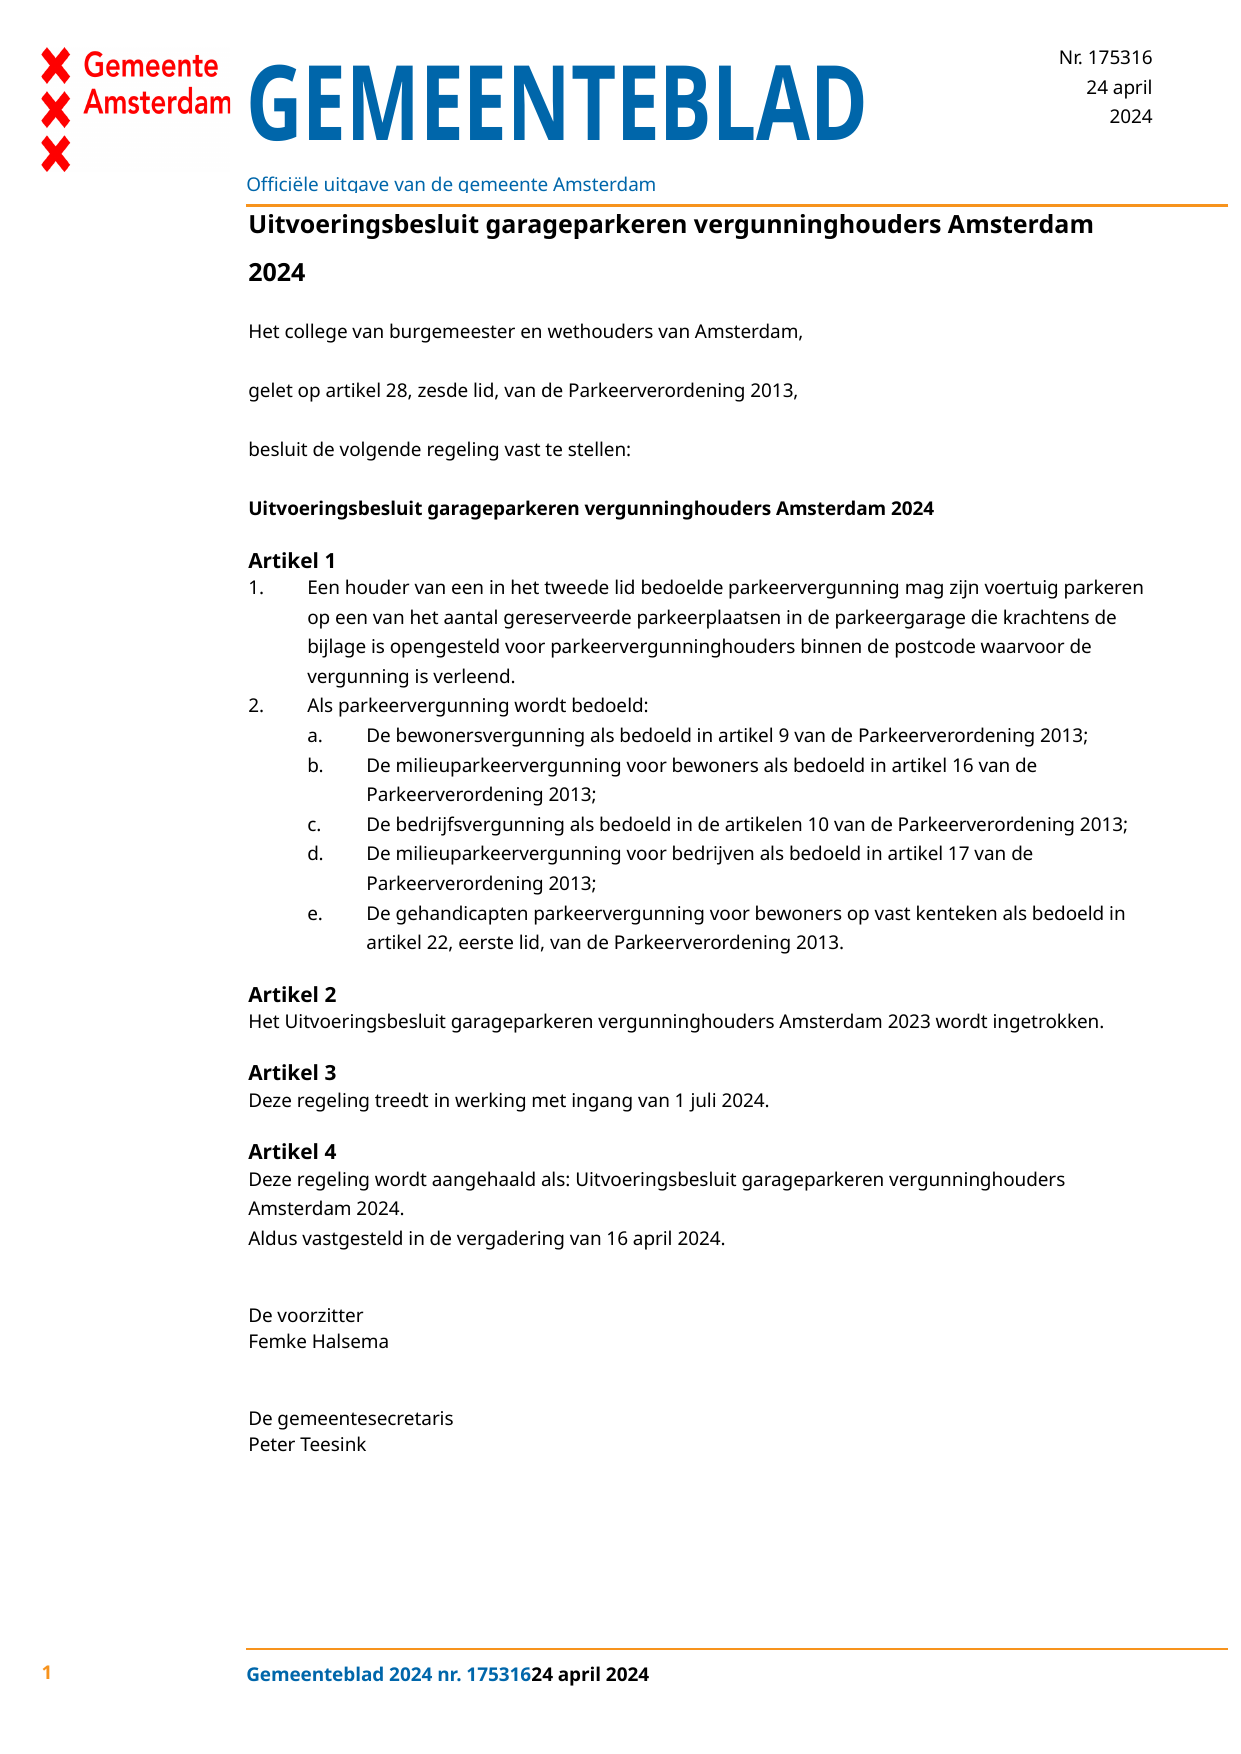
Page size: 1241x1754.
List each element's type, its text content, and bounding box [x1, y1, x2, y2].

text Het Uitvoeringsbesluit garageparkeren vergunninghouders Amsterdam 2023 wordt ingetrokken. [248, 1008, 1152, 1034]
text Uitvoeringsbesluit garageparkeren vergunninghouders Amsterdam 2024 [248, 207, 1152, 288]
text gelet op artikel 28, zesde lid, van de Parkeerverordening 2013, [248, 377, 1152, 403]
text Artikel 4 [248, 1137, 1152, 1166]
list Als parkeervergunning wordt bedoeld: [248, 693, 1152, 718]
list De bedrijfsvergunning als bedoeld in de artikelen 10 van de Parkeerverordening 2013; [307, 811, 1152, 837]
text Artikel 2 [248, 980, 1152, 1008]
list Een houder van een in het tweede lid bedoelde parkeervergunning mag zijn voertuig parkeren op een van het aantal gereserveerde parkeerplaatsen in de parkeergarage die krachtens de bijlage is opengesteld voor parkeervergunninghouders binnen de postcode waarvoor de vergunning is verleend. [248, 574, 1152, 689]
picture [41, 47, 231, 172]
list De bewonersvergunning als bedoeld in artikel 9 van de Parkeerverordening 2013; [307, 722, 1152, 748]
list De milieuparkeervergunning voor bedrijven als bedoeld in artikel 17 van de Parkeerverordening 2013; [307, 841, 1152, 896]
text Het college van burgemeester en wethouders van Amsterdam, [248, 318, 1152, 344]
text De gemeentesecretaris [248, 1405, 1152, 1431]
text Deze regeling wordt aangehaald als: Uitvoeringsbesluit garageparkeren vergunninghouders Amsterdam 2024. [248, 1166, 1152, 1221]
text Uitvoeringsbesluit garageparkeren vergunninghouders Amsterdam 2024 [248, 495, 1152, 521]
text De voorzitter [248, 1302, 1152, 1328]
text Artikel 1 [248, 546, 1152, 574]
text besluit de volgende regeling vast te stellen: [248, 436, 1152, 462]
text Aldus vastgesteld in de vergadering van 16 april 2024. [248, 1225, 1152, 1251]
list De gehandicapten parkeervergunning voor bewoners op vast kenteken als bedoeld in artikel 22, eerste lid, van de Parkeerverordening 2013. [307, 900, 1152, 955]
text Deze regeling treedt in werking met ingang van 1 juli 2024. [248, 1087, 1152, 1113]
text Artikel 3 [248, 1058, 1152, 1087]
list De milieuparkeervergunning voor bewoners als bedoeld in artikel 16 van de Parkeerverordening 2013; [307, 752, 1152, 807]
text Peter Teesink [248, 1431, 1152, 1457]
text Femke Halsema [248, 1328, 1152, 1354]
